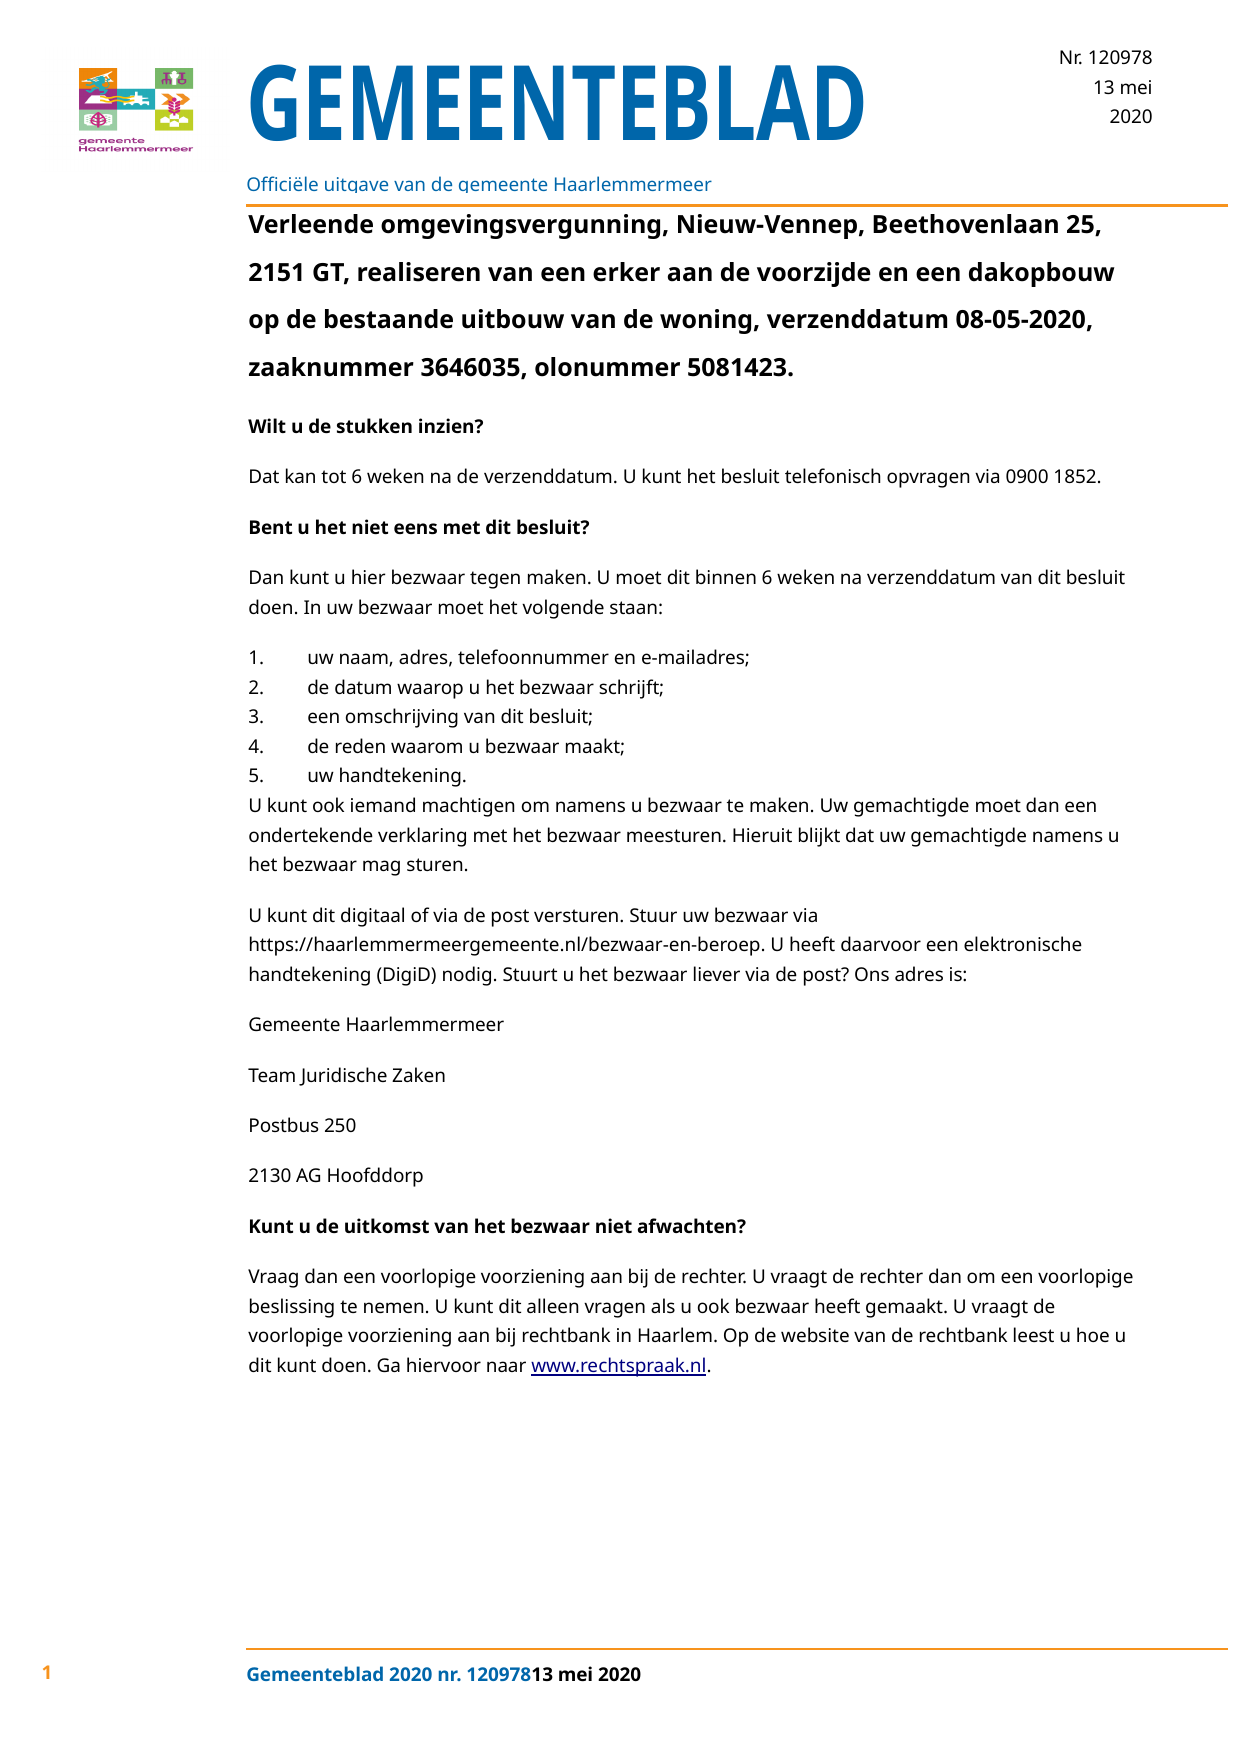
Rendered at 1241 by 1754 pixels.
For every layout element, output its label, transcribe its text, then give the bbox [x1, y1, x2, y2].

list uw naam, adres, telefoonnummer en e-mailadres; [248, 644, 1152, 670]
text Dat kan tot 6 weken na de verzenddatum. U kunt het besluit telefonisch opvragen via 0900 1852. [248, 463, 1152, 489]
text Postbus 250 [248, 1112, 1152, 1138]
list de datum waarop u het bezwaar schrijft; [248, 674, 1152, 700]
text Verleende omgevingsvergunning, Nieuw-Vennep, Beethovenlaan 25, 2151 GT, realiseren van een erker aan de voorzijde en een dakopbouw op de bestaande uitbouw van de woning, verzenddatum 08-05-2020, zaaknummer 3646035, olonummer 5081423. [248, 207, 1152, 384]
list een omschrijving van dit besluit; [248, 703, 1152, 729]
text U kunt ook iemand machtigen om namens u bezwaar te maken. Uw gemachtigde moet dan een ondertekende verklaring met het bezwaar meesturen. Hieruit blijkt dat uw gemachtigde namens u het bezwaar mag sturen. [248, 792, 1152, 877]
text Dan kunt u hier bezwaar tegen maken. U moet dit binnen 6 weken na verzenddatum van dit besluit doen. In uw bezwaar moet het volgende staan: [248, 564, 1152, 620]
text Kunt u de uitkomst van het bezwaar niet afwachten? [248, 1213, 1152, 1239]
list uw handtekening. [248, 763, 1152, 788]
text Team Juridische Zaken [248, 1062, 1152, 1088]
text Bent u het niet eens met dit besluit? [248, 514, 1152, 540]
text U kunt dit digitaal of via de post versturen. Stuur uw bezwaar via https://haarlemmermeergemeente.nl/bezwaar-en-beroep. U heeft daarvoor een elektronische handtekening (DigiD) nodig. Stuurt u het bezwaar liever via de post? Ons adres is: [248, 902, 1152, 987]
picture [41, 47, 231, 172]
list de reden waarom u bezwaar maakt; [248, 733, 1152, 759]
text Gemeente Haarlemmermeer [248, 1011, 1152, 1037]
text Wilt u de stukken inzien? [248, 413, 1152, 439]
text 2130 AG Hoofddorp [248, 1163, 1152, 1188]
text Vraag dan een voorlopige voorziening aan bij de rechter. U vraagt de rechter dan om een voorlopige beslissing te nemen. U kunt dit alleen vragen als u ook bezwaar heeft gemaakt. U vraagt de voorlopige voorziening aan bij rechtbank in Haarlem. Op de website van de rechtbank leest u hoe u dit kunt doen. Ga hiervoor naar www.rechtspraak.nl. [248, 1263, 1152, 1378]
